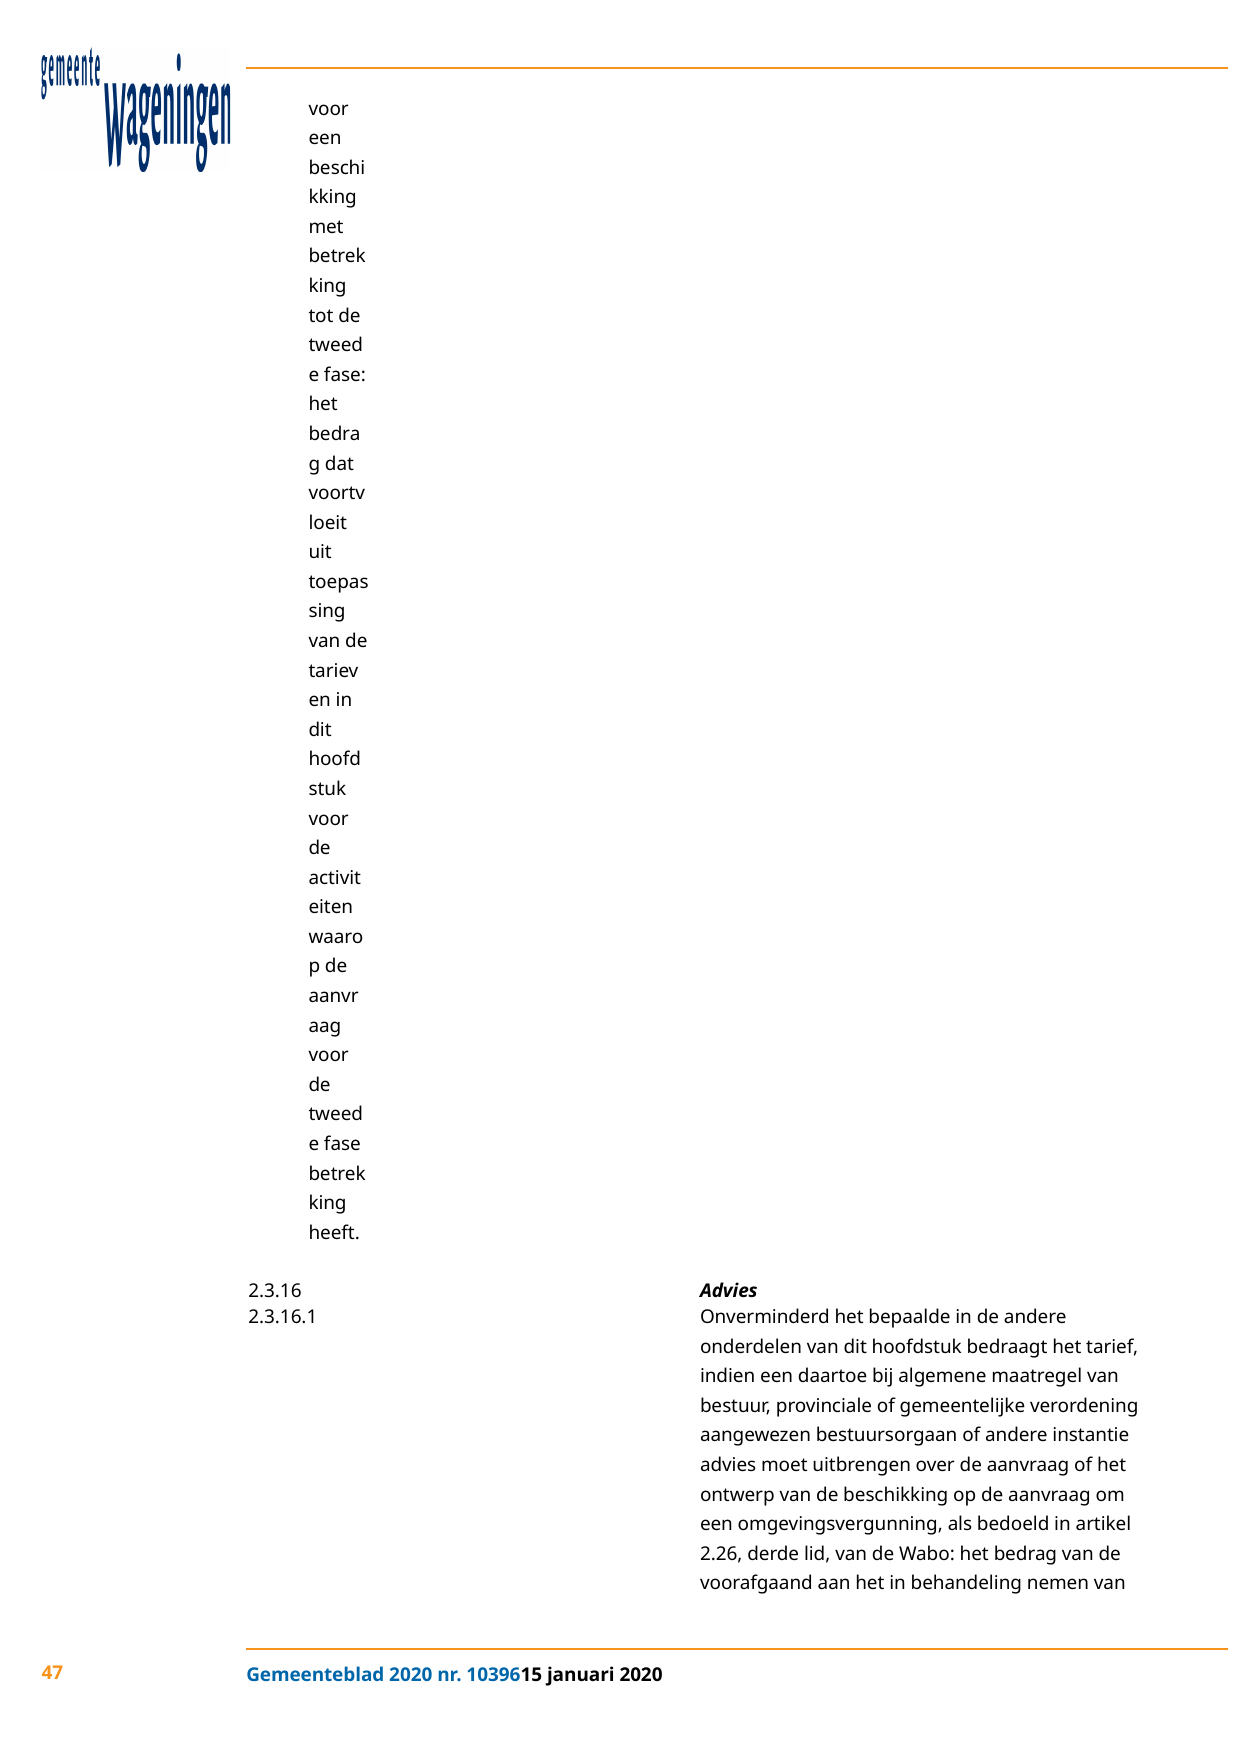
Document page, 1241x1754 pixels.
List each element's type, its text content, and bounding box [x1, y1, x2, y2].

table_cell voor een beschikking met betrekking tot de tweede fase: het bedrag dat voortvloeit uit toepassing van de tarieven in dit hoofdstuk voor de activiteiten waarop de aanvraag voor de tweede fase betrekking heeft. [308, 95, 368, 1245]
table_cell 2.3.16.1 [248, 1303, 700, 1595]
table_cell Onverminderd het bepaalde in de andere onderdelen van dit hoofdstuk bedraagt het tarief, indien een daartoe bij algemene maatregel van bestuur, provinciale of gemeentelijke verordening aangewezen bestuursorgaan of andere instantie advies moet uitbrengen over de aanvraag of het ontwerp van de beschikking op de aanvraag om een omgevingsvergunning, als bedoeld in artikel 2.26, derde lid, van de Wabo: het bedrag van de voorafgaand aan het in behandeling nemen van [700, 1303, 1152, 1595]
table_cell [248, 95, 308, 1245]
table_header Advies [700, 1278, 1152, 1303]
table_header 2.3.16 [248, 1278, 700, 1303]
table_cell [369, 95, 429, 1245]
picture [41, 47, 231, 172]
